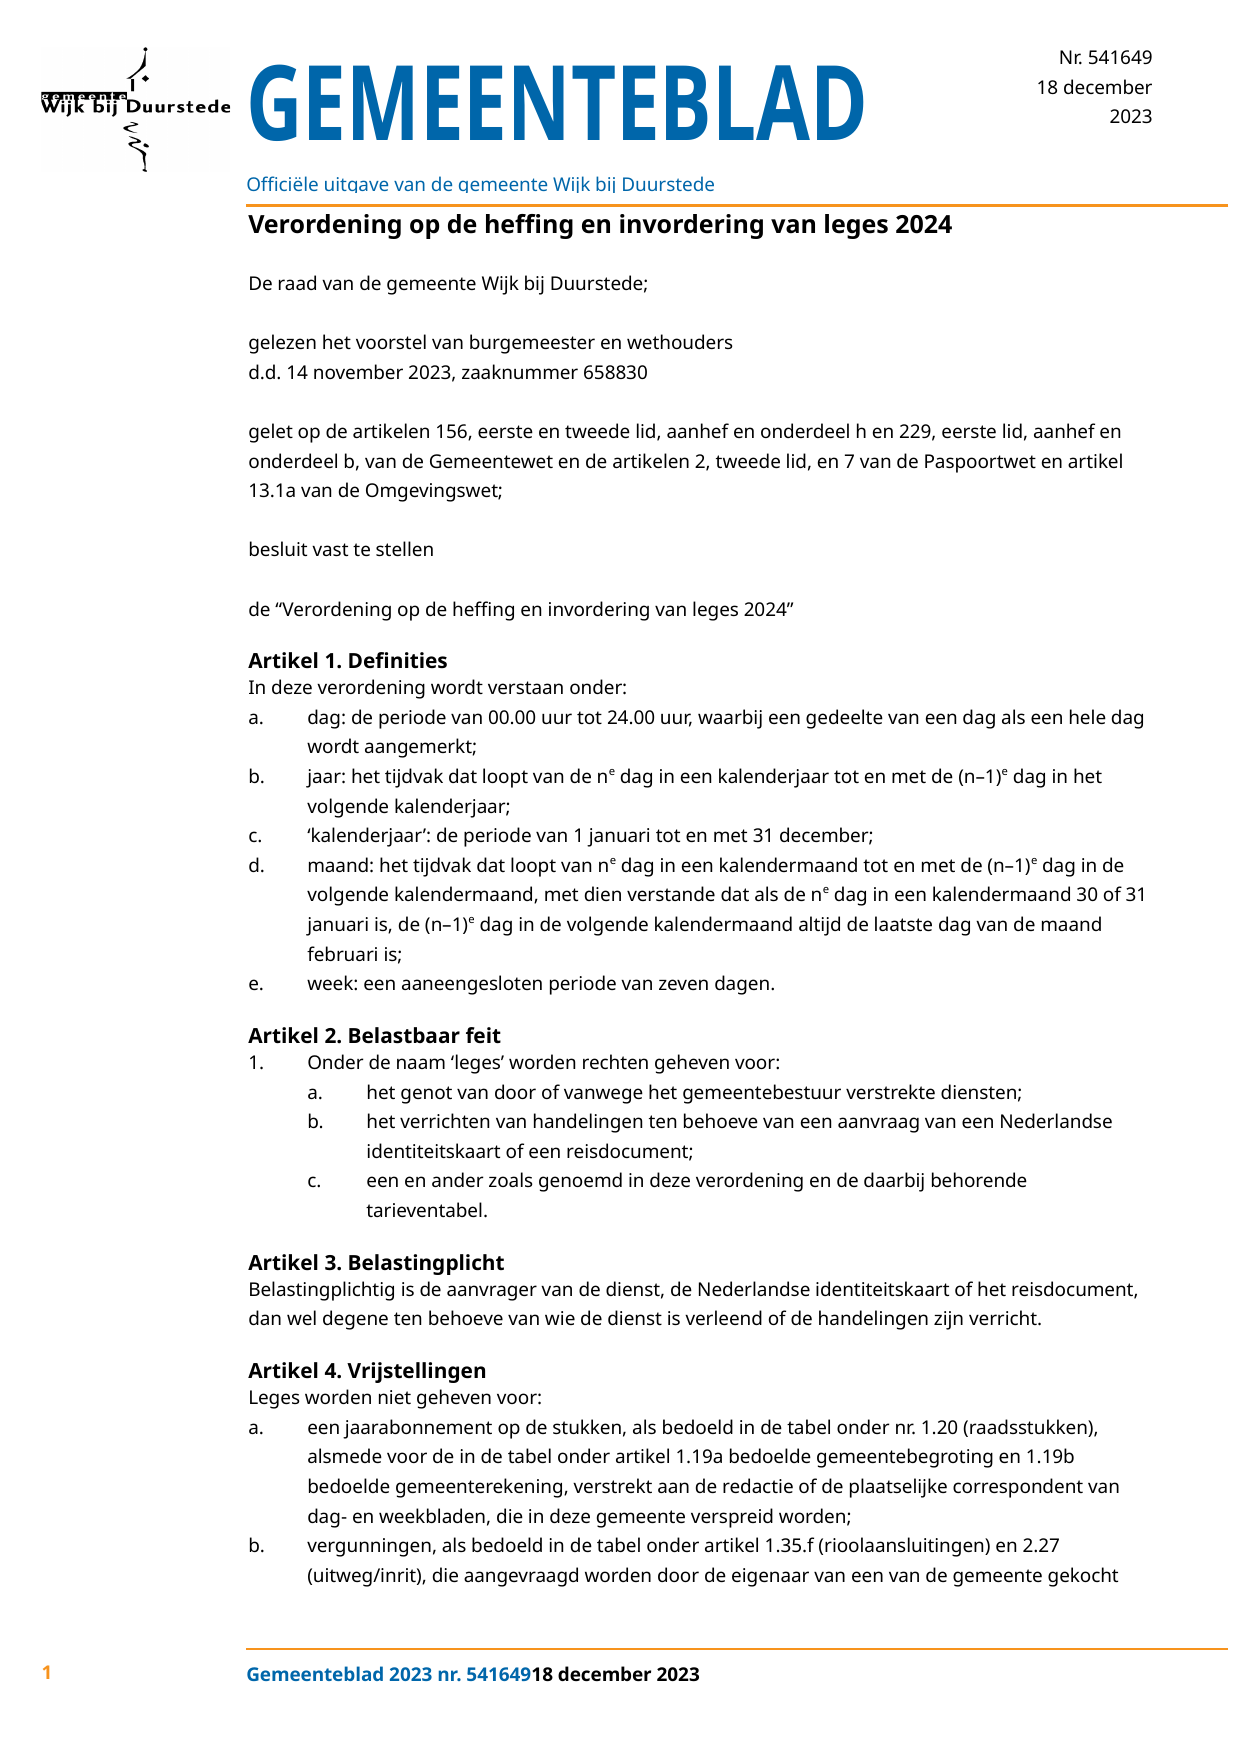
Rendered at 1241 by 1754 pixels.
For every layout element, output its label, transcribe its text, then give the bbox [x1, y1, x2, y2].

text besluit vast te stellen [248, 537, 1152, 562]
text Artikel 2. Belastbaar feit [248, 1021, 1152, 1049]
list jaar: het tijdvak dat loopt van de ne dag in een kalenderjaar tot en met de (n–1)e dag in het volgende kalenderjaar; [248, 763, 1152, 819]
list het verrichten van handelingen ten behoeve van een aanvraag van een Nederlandse identiteitskaart of een reisdocument; [307, 1108, 1152, 1164]
list een en ander zoals genoemd in deze verordening en de daarbij behorende tarieventabel. [307, 1168, 1152, 1223]
list Onder de naam ‘leges’ worden rechten geheven voor: [248, 1049, 1152, 1075]
text Artikel 4. Vrijstellingen [248, 1356, 1152, 1384]
text gelezen het voorstel van burgemeester en wethouders [248, 329, 1152, 355]
text De raad van de gemeente Wijk bij Duurstede; [248, 270, 1152, 296]
list ‘kalenderjaar’: de periode van 1 januari tot en met 31 december; [248, 822, 1152, 848]
text In deze verordening wordt verstaan onder: [248, 674, 1152, 700]
list een jaarabonnement op de stukken, als bedoeld in de tabel onder nr. 1.20 (raadsstukken), alsmede voor de in de tabel onder artikel 1.19a bedoelde gemeentebegroting en 1.19b bedoelde gemeenterekening, verstrekt aan de redactie of de plaatselijke correspondent van dag- en weekbladen, die in deze gemeente verspreid worden; [248, 1414, 1152, 1528]
list week: een aaneengesloten periode van zeven dagen. [248, 970, 1152, 996]
text Leges worden niet geheven voor: [248, 1384, 1152, 1410]
text gelet op de artikelen 156, eerste en tweede lid, aanhef en onderdeel h en 229, eerste lid, aanhef en onderdeel b, van de Gemeentewet en de artikelen 2, tweede lid, en 7 van de Paspoortwet en artikel 13.1a van de Omgevingswet; [248, 418, 1152, 503]
text d.d. 14 november 2023, zaaknummer 658830 [248, 359, 1152, 385]
list dag: de periode van 00.00 uur tot 24.00 uur, waarbij een gedeelte van een dag als een hele dag wordt aangemerkt; [248, 704, 1152, 759]
text de “Verordening op de heffing en invordering van leges 2024” [248, 596, 1152, 621]
list het genot van door of vanwege het gemeentebestuur verstrekte diensten; [307, 1079, 1152, 1104]
text Verordening op de heffing en invordering van leges 2024 [248, 207, 1152, 241]
text Belastingplichtig is de aanvrager van de dienst, de Nederlandse identiteitskaart of het reisdocument, dan wel degene ten behoeve van wie de dienst is verleend of de handelingen zijn verricht. [248, 1276, 1152, 1331]
picture [41, 47, 231, 172]
list vergunningen, als bedoeld in de tabel onder artikel 1.35.f (rioolaansluitingen) en 2.27 (uitweg/inrit), die aangevraagd worden door de eigenaar van een van de gemeente gekocht [248, 1532, 1152, 1588]
list maand: het tijdvak dat loopt van ne dag in een kalendermaand tot en met de (n–1)e dag in de volgende kalendermaand, met dien verstande dat als de ne dag in een kalendermaand 30 of 31 januari is, de (n–1)e dag in de volgende kalendermaand altijd de laatste dag van de maand februari is; [248, 852, 1152, 967]
text Artikel 1. Definities [248, 646, 1152, 674]
text Artikel 3. Belastingplicht [248, 1248, 1152, 1276]
